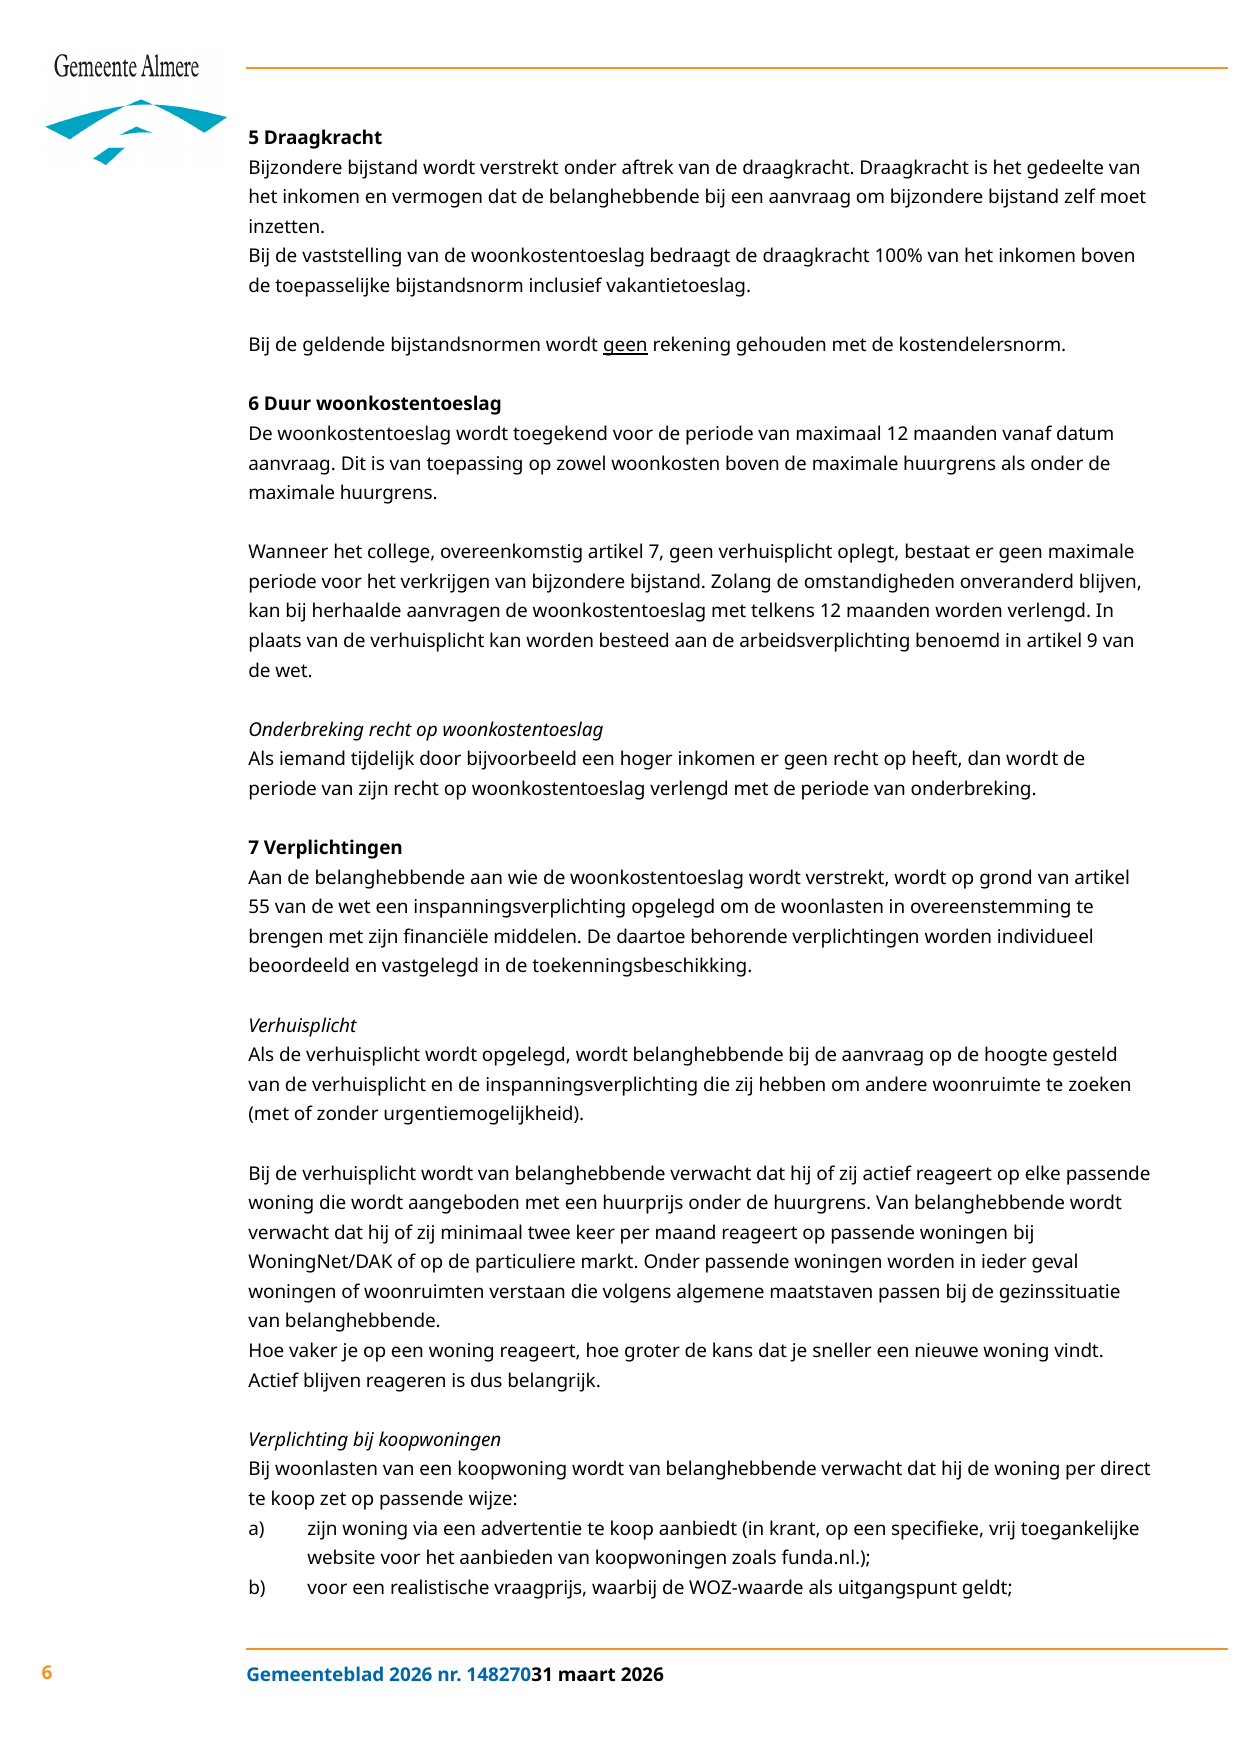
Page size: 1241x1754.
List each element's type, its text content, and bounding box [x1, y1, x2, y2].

text 6 Duur woonkostentoeslag [248, 391, 1152, 416]
text Bijzondere bijstand wordt verstrekt onder aftrek van de draagkracht. Draagkracht is het gedeelte van het inkomen en vermogen dat de belanghebbende bij een aanvraag om bijzondere bijstand zelf moet inzetten. [248, 154, 1152, 239]
text 7 Verplichtingen [248, 834, 1152, 860]
text Bij de verhuisplicht wordt van belanghebbende verwacht dat hij of zij actief reageert op elke passende woning die wordt aangeboden met een huurprijs onder de huurgrens. Van belanghebbende wordt verwacht dat hij of zij minimaal twee keer per maand reageert op passende woningen bij WoningNet/DAK of op de particuliere markt. Onder passende woningen worden in ieder geval woningen of woonruimten verstaan die volgens algemene maatstaven passen bij de gezinssituatie van belanghebbende. [248, 1160, 1152, 1333]
text Bij de vaststelling van de woonkostentoeslag bedraagt de draagkracht 100% van het inkomen boven de toepasselijke bijstandsnorm inclusief vakantietoeslag. [248, 243, 1152, 298]
list voor een realistische vraagprijs, waarbij de WOZ-waarde als uitgangspunt geldt; [248, 1574, 1152, 1600]
picture [41, 47, 231, 172]
text Als iemand tijdelijk door bijvoorbeeld een hoger inkomen er geen recht op heeft, dan wordt de periode van zijn recht op woonkostentoeslag verlengd met de periode van onderbreking. [248, 746, 1152, 801]
text 5 Draagkracht [248, 124, 1152, 150]
text Verhuisplicht [248, 1012, 1152, 1038]
text Bij woonlasten van een koopwoning wordt van belanghebbende verwacht dat hij de woning per direct te koop zet op passende wijze: [248, 1456, 1152, 1511]
text Bij de geldende bijstandsnormen wordt geen rekening gehouden met de kostendelersnorm. [248, 331, 1152, 357]
text De woonkostentoeslag wordt toegekend voor de periode van maximaal 12 maanden vanaf datum aanvraag. Dit is van toepassing op zowel woonkosten boven de maximale huurgrens als onder de maximale huurgrens. [248, 420, 1152, 505]
text Wanneer het college, overeenkomstig artikel 7, geen verhuisplicht oplegt, bestaat er geen maximale periode voor het verkrijgen van bijzondere bijstand. Zolang de omstandigheden onveranderd blijven, kan bij herhaalde aanvragen de woonkostentoeslag met telkens 12 maanden worden verlengd. In plaats van de verhuisplicht kan worden besteed aan de arbeidsverplichting benoemd in artikel 9 van de wet. [248, 538, 1152, 683]
text Aan de belanghebbende aan wie de woonkostentoeslag wordt verstrekt, wordt op grond van artikel 55 van de wet een inspanningsverplichting opgelegd om de woonlasten in overeenstemming te brengen met zijn financiële middelen. De daartoe behorende verplichtingen worden individueel beoordeeld en vastgelegd in de toekenningsbeschikking. [248, 864, 1152, 978]
text Hoe vaker je op een woning reageert, hoe groter de kans dat je sneller een nieuwe woning vindt. Actief blijven reageren is dus belangrijk. [248, 1337, 1152, 1393]
text Verplichting bij koopwoningen [248, 1426, 1152, 1452]
text Als de verhuisplicht wordt opgelegd, wordt belanghebbende bij de aanvraag op de hoogte gesteld van de verhuisplicht en de inspanningsverplichting die zij hebben om andere woonruimte te zoeken (met of zonder urgentiemogelijkheid). [248, 1041, 1152, 1126]
text Onderbreking recht op woonkostentoeslag [248, 716, 1152, 742]
list zijn woning via een advertentie te koop aanbiedt (in krant, op een specifieke, vrij toegankelijke website voor het aanbieden van koopwoningen zoals funda.nl.); [248, 1515, 1152, 1570]
